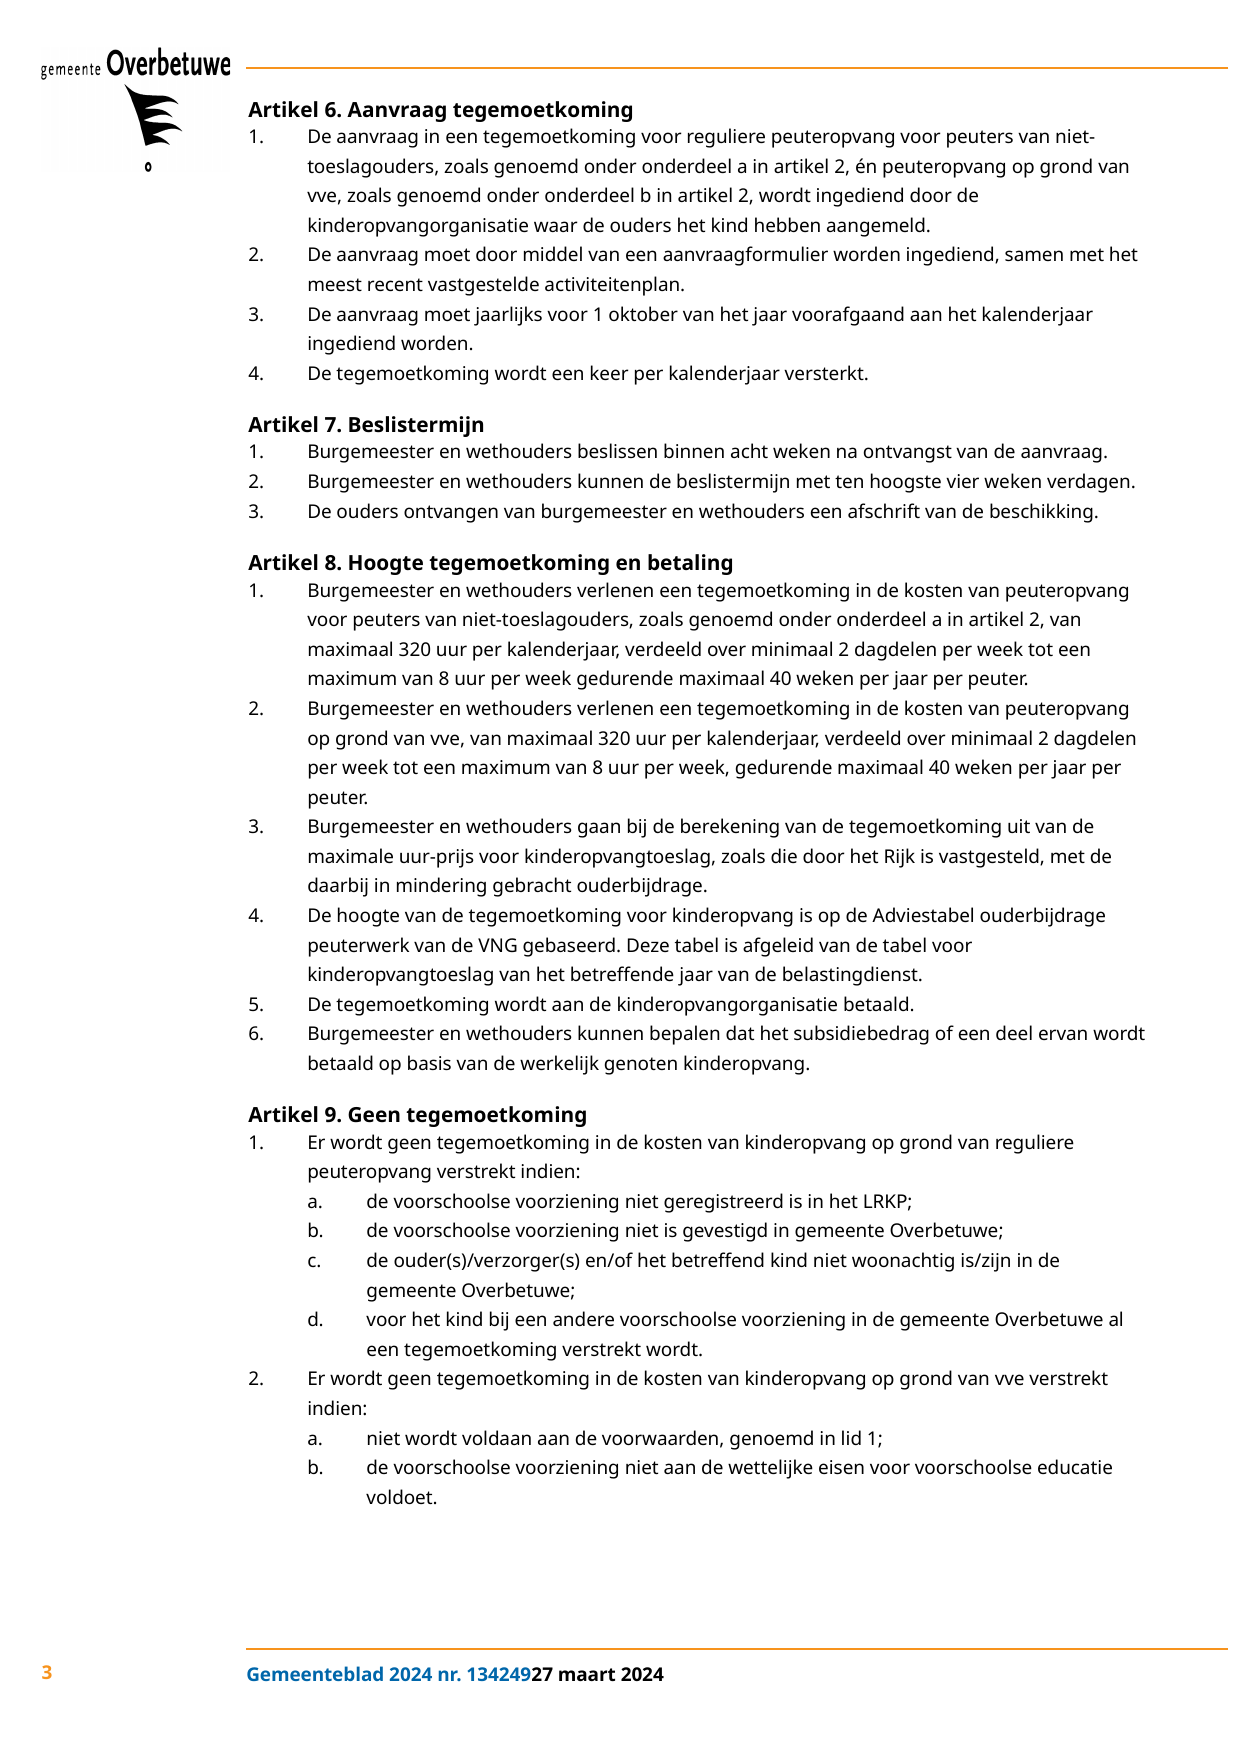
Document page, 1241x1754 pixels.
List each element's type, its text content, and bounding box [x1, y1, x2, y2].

text Artikel 7. Beslistermijn [248, 410, 1152, 439]
list de voorschoolse voorziening niet geregistreerd is in het LRKP; [307, 1188, 1152, 1214]
list Burgemeester en wethouders verlenen een tegemoetkoming in de kosten van peuteropvang op grond van vve, van maximaal 320 uur per kalenderjaar, verdeeld over minimaal 2 dagdelen per week tot een maximum van 8 uur per week, gedurende maximaal 40 weken per jaar per peuter. [248, 695, 1152, 809]
text Artikel 8. Hoogte tegemoetkoming en betaling [248, 548, 1152, 577]
list De hoogte van de tegemoetkoming voor kinderopvang is op de Adviestabel ouderbijdrage peuterwerk van de VNG gebaseerd. Deze tabel is afgeleid van de tabel voor kinderopvangtoeslag van het betreffende jaar van de belastingdienst. [248, 902, 1152, 987]
list voor het kind bij een andere voorschoolse voorziening in de gemeente Overbetuwe al een tegemoetkoming verstrekt wordt. [307, 1306, 1152, 1362]
list de ouder(s)/verzorger(s) en/of het betreffend kind niet woonachtig is/zijn in de gemeente Overbetuwe; [307, 1247, 1152, 1303]
list De aanvraag moet door middel van een aanvraagformulier worden ingediend, samen met het meest recent vastgestelde activiteitenplan. [248, 242, 1152, 297]
list de voorschoolse voorziening niet is gevestigd in gemeente Overbetuwe; [307, 1218, 1152, 1243]
list Burgemeester en wethouders gaan bij de berekening van de tegemoetkoming uit van de maximale uur-prijs voor kinderopvangtoeslag, zoals die door het Rijk is vastgesteld, met de daarbij in mindering gebracht ouderbijdrage. [248, 813, 1152, 898]
list Burgemeester en wethouders verlenen een tegemoetkoming in de kosten van peuteropvang voor peuters van niet-toeslagouders, zoals genoemd onder onderdeel a in artikel 2, van maximaal 320 uur per kalenderjaar, verdeeld over minimaal 2 dagdelen per week tot een maximum van 8 uur per week gedurende maximaal 40 weken per jaar per peuter. [248, 577, 1152, 691]
text Artikel 9. Geen tegemoetkoming [248, 1101, 1152, 1129]
list Burgemeester en wethouders beslissen binnen acht weken na ontvangst van de aanvraag. [248, 439, 1152, 464]
list Er wordt geen tegemoetkoming in de kosten van kinderopvang op grond van reguliere peuteropvang verstrekt indien: [248, 1129, 1152, 1184]
list De ouders ontvangen van burgemeester en wethouders een afschrift van de beschikking. [248, 498, 1152, 524]
text Artikel 6. Aanvraag tegemoetkoming [248, 95, 1152, 123]
list De aanvraag in een tegemoetkoming voor reguliere peuteropvang voor peuters van niet-toeslagouders, zoals genoemd onder onderdeel a in artikel 2, én peuteropvang op grond van vve, zoals genoemd onder onderdeel b in artikel 2, wordt ingediend door de kinderopvangorganisatie waar de ouders het kind hebben aangemeld. [248, 123, 1152, 238]
list Burgemeester en wethouders kunnen de beslistermijn met ten hoogste vier weken verdagen. [248, 468, 1152, 494]
picture [41, 47, 231, 172]
list Er wordt geen tegemoetkoming in de kosten van kinderopvang op grond van vve verstrekt indien: [248, 1366, 1152, 1421]
list niet wordt voldaan aan de voorwaarden, genoemd in lid 1; [307, 1425, 1152, 1451]
list de voorschoolse voorziening niet aan de wettelijke eisen voor voorschoolse educatie voldoet. [307, 1454, 1152, 1510]
list De aanvraag moet jaarlijks voor 1 oktober van het jaar voorafgaand aan het kalenderjaar ingediend worden. [248, 301, 1152, 356]
list De tegemoetkoming wordt aan de kinderopvangorganisatie betaald. [248, 991, 1152, 1017]
list De tegemoetkoming wordt een keer per kalenderjaar versterkt. [248, 360, 1152, 386]
list Burgemeester en wethouders kunnen bepalen dat het subsidiebedrag of een deel ervan wordt betaald op basis van de werkelijk genoten kinderopvang. [248, 1021, 1152, 1076]
